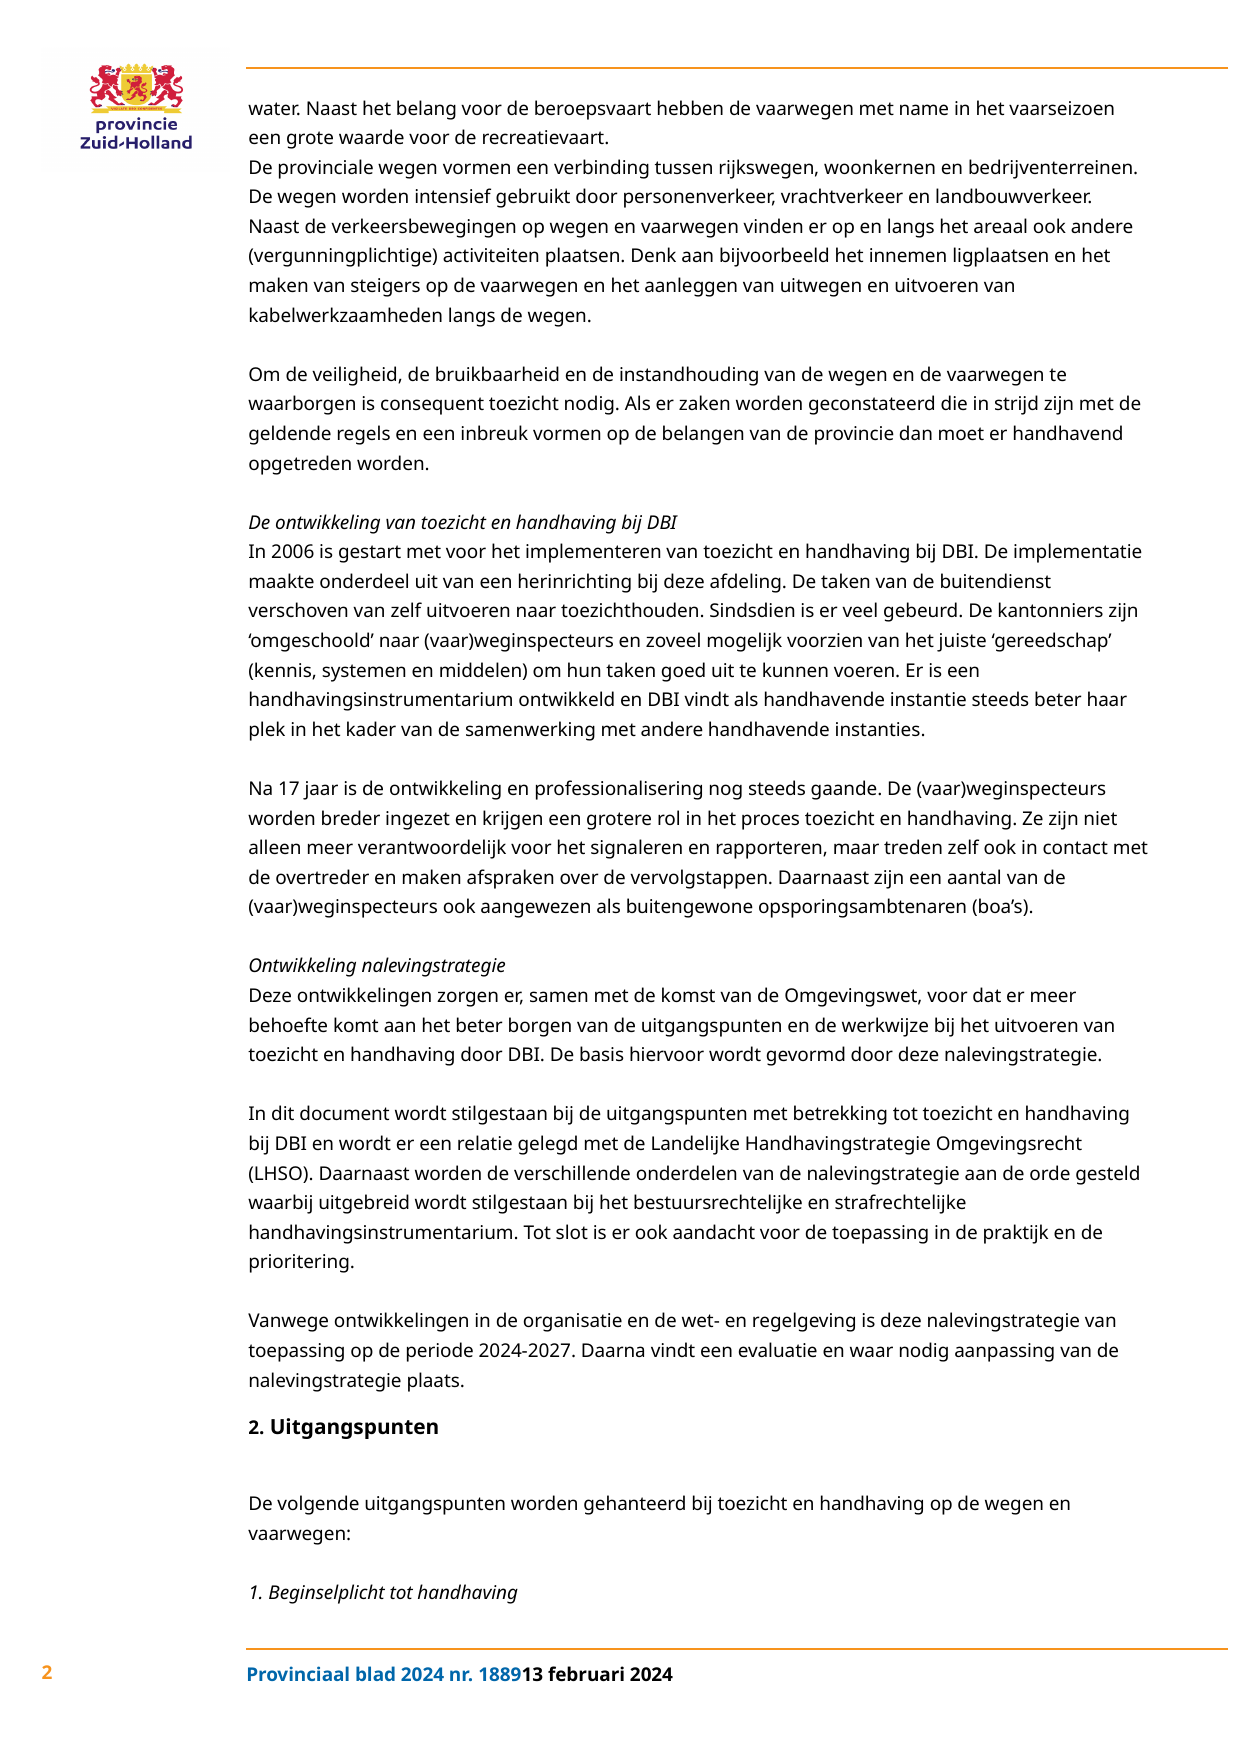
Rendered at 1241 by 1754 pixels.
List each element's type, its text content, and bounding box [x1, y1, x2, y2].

text In dit document wordt stilgestaan bij de uitgangspunten met betrekking tot toezicht en handhaving bij DBI en wordt er een relatie gelegd met de Landelijke Handhavingstrategie Omgevingsrecht (LHSO). Daarnaast worden de verschillende onderdelen van de nalevingstrategie aan de orde gesteld waarbij uitgebreid wordt stilgestaan bij het bestuursrechtelijke en strafrechtelijke handhavingsinstrumentarium. Tot slot is er ook aandacht voor de toepassing in de praktijk en de prioritering. [248, 1101, 1152, 1274]
text Ontwikkeling nalevingstrategie [248, 953, 1152, 978]
text Deze ontwikkelingen zorgen er, samen met de komst van de Omgevingswet, voor dat er meer behoefte komt aan het beter borgen van de uitgangspunten en de werkwijze bij het uitvoeren van toezicht en handhaving door DBI. De basis hiervoor wordt gevormd door deze nalevingstrategie. [248, 982, 1152, 1067]
text De ontwikkeling van toezicht en handhaving bij DBI [248, 509, 1152, 535]
text Vanwege ontwikkelingen in de organisatie en de wet- en regelgeving is deze nalevingstrategie van toepassing op de periode 2024-2027. Daarna vindt een evaluatie en waar nodig aanpassing van de nalevingstrategie plaats. [248, 1308, 1152, 1393]
text In 2006 is gestart met voor het implementeren van toezicht en handhaving bij DBI. De implementatie maakte onderdeel uit van een herinrichting bij deze afdeling. De taken van de buitendienst verschoven van zelf uitvoeren naar toezichthouden. Sindsdien is er veel gebeurd. De kantonniers zijn ‘omgeschoold’ naar (vaar)weginspecteurs en zoveel mogelijk voorzien van het juiste ‘gereedschap’ (kennis, systemen en middelen) om hun taken goed uit te kunnen voeren. Er is een handhavingsinstrumentarium ontwikkeld en DBI vindt als handhavende instantie steeds beter haar plek in het kader van de samenwerking met andere handhavende instanties. [248, 538, 1152, 742]
text water. Naast het belang voor de beroepsvaart hebben de vaarwegen met name in het vaarseizoen een grote waarde voor de recreatievaart. [248, 95, 1152, 150]
text 1. Beginselplicht tot handhaving [248, 1579, 1152, 1605]
text Naast de verkeersbewegingen op wegen en vaarwegen vinden er op en langs het areaal ook andere (vergunningplichtige) activiteiten plaatsen. Denk aan bijvoorbeeld het innemen ligplaatsen en het maken van steigers op de vaarwegen en het aanleggen van uitwegen en uitvoeren van kabelwerkzaamheden langs de wegen. [248, 213, 1152, 328]
text Na 17 jaar is de ontwikkeling en professionalisering nog steeds gaande. De (vaar)weginspecteurs worden breder ingezet en krijgen een grotere rol in het proces toezicht en handhaving. Ze zijn niet alleen meer verantwoordelijk voor het signaleren en rapporteren, maar treden zelf ook in contact met de overtreder en maken afspraken over de vervolgstappen. Daarnaast zijn een aantal van de (vaar)weginspecteurs ook aangewezen als buitengewone opsporingsambtenaren (boa’s). [248, 775, 1152, 919]
text Om de veiligheid, de bruikbaarheid en de instandhouding van de wegen en de vaarwegen te waarborgen is consequent toezicht nodig. Als er zaken worden geconstateerd die in strijd zijn met de geldende regels en een inbreuk vormen op de belangen van de provincie dan moet er handhavend opgetreden worden. [248, 361, 1152, 476]
text 2. Uitgangspunten [248, 1412, 1152, 1441]
text De volgende uitgangspunten worden gehanteerd bij toezicht en handhaving op de wegen en vaarwegen: [248, 1490, 1152, 1546]
text De provinciale wegen vormen een verbinding tussen rijkswegen, woonkernen en bedrijventerreinen. De wegen worden intensief gebruikt door personenverkeer, vrachtverkeer en landbouwverkeer. [248, 154, 1152, 209]
picture [41, 47, 231, 172]
